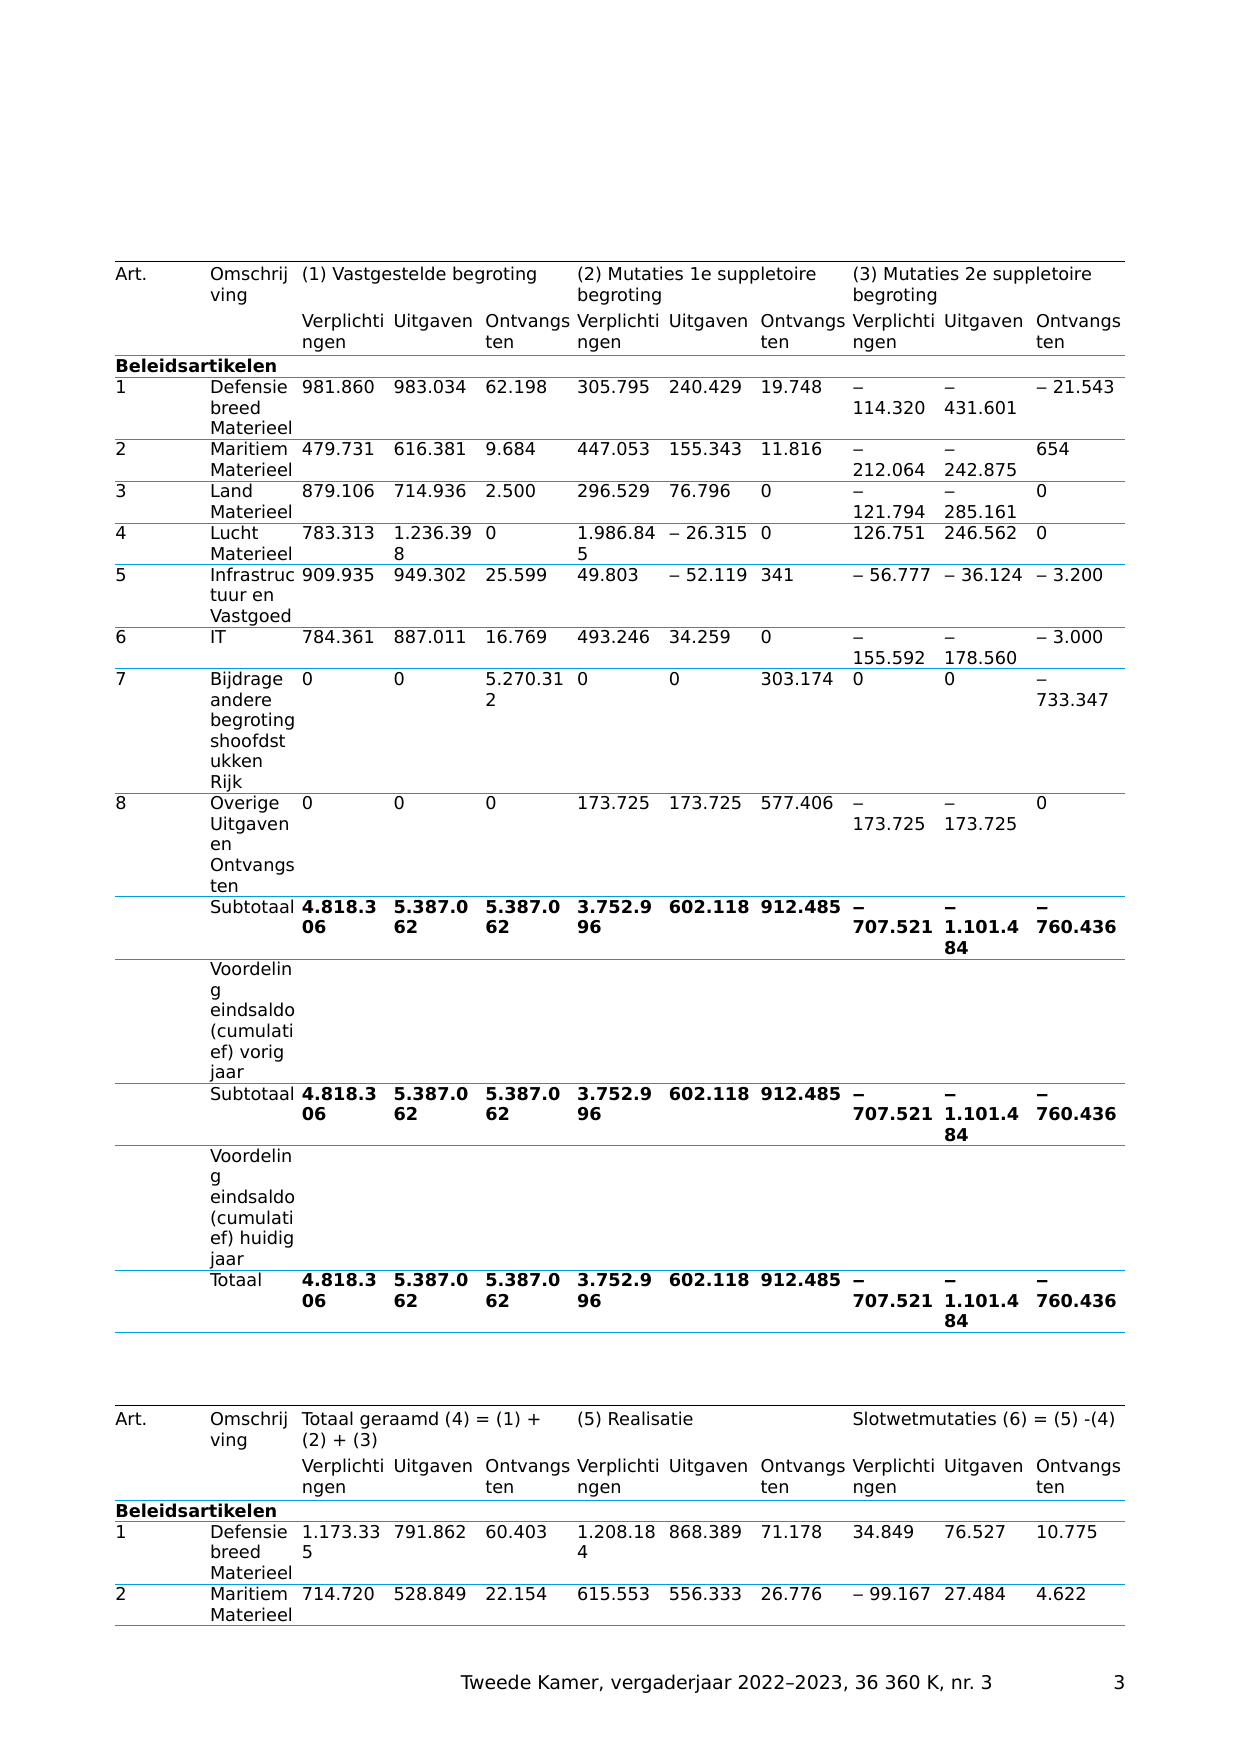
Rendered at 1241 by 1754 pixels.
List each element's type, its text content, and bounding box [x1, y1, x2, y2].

table_cell 0 [574, 669, 666, 793]
table_cell 1.236.398 [390, 524, 482, 564]
table_cell 5.387.062 [482, 1084, 574, 1145]
table_cell 493.246 [574, 628, 666, 668]
table_cell Land Materieel [207, 482, 299, 522]
table_cell [115, 960, 207, 1083]
table_cell 60.403 [482, 1522, 574, 1584]
table_cell ‒ 733.347 [1033, 669, 1125, 793]
table_cell Uitgaven [941, 1453, 1033, 1500]
table_cell 1 [115, 1522, 207, 1584]
table_cell [941, 960, 1033, 1083]
table_cell Uitgaven [666, 1453, 757, 1500]
table_cell 126.751 [849, 524, 941, 564]
table_cell 0 [1033, 794, 1125, 896]
table_cell 76.527 [941, 1522, 1033, 1584]
table_cell ‒ 52.119 [666, 565, 757, 627]
table_cell 983.034 [390, 378, 482, 439]
table_cell 5.387.062 [390, 1084, 482, 1145]
table_cell 714.720 [299, 1585, 390, 1625]
table_cell 528.849 [390, 1585, 482, 1625]
table_cell Lucht Materieel [207, 524, 299, 564]
table_cell ‒ 212.064 [849, 440, 941, 481]
table_cell Omschrijving [207, 262, 299, 308]
table_cell Ontvangsten [482, 308, 574, 355]
table_cell 25.599 [482, 565, 574, 627]
table_cell IT [207, 628, 299, 668]
table_cell ‒ 21.543 [1033, 378, 1125, 439]
table_cell Ontvangsten [758, 1453, 849, 1500]
table_cell 791.862 [390, 1522, 482, 1584]
table_cell 19.748 [758, 378, 849, 439]
table_cell 49.803 [574, 565, 666, 627]
table_cell 34.259 [666, 628, 757, 668]
table_cell ‒ 707.521 [849, 897, 941, 959]
table_cell ‒ 1.101.484 [941, 1084, 1033, 1145]
table_cell 3.752.996 [574, 1084, 666, 1145]
table_cell 912.485 [758, 1084, 849, 1145]
table_cell 615.553 [574, 1585, 666, 1625]
table_header Wijziging van de begrotingsstaten van het Defensiematerieelbegrotingsfonds (K) voor het jaar 2022 (Slotwet) (bedragen x € 1.000) [115, 213, 1125, 261]
table_cell ‒ 242.875 [941, 440, 1033, 481]
table_cell Ontvangsten [758, 308, 849, 355]
table_cell 4.818.306 [299, 897, 390, 959]
table_cell [1033, 960, 1125, 1083]
table_cell 5.387.062 [482, 897, 574, 959]
table_cell 879.106 [299, 482, 390, 522]
table_cell 5.270.312 [482, 669, 574, 793]
table_cell 912.485 [758, 897, 849, 959]
table_cell 296.529 [574, 482, 666, 522]
table_cell Slotwetmutaties (6) = (5) -(4) [849, 1406, 1125, 1453]
table_cell [849, 1146, 941, 1269]
table_cell 981.860 [299, 378, 390, 439]
table_cell 0 [482, 794, 574, 896]
table_cell Uitgaven [390, 308, 482, 355]
table_cell 783.313 [299, 524, 390, 564]
table_cell Art. [115, 1406, 207, 1453]
table_cell 2 [115, 1585, 207, 1625]
table_cell 5.387.062 [482, 1271, 574, 1332]
table_cell (5) Realisatie [574, 1406, 849, 1453]
table_cell 246.562 [941, 524, 1033, 564]
table_cell 1.208.184 [574, 1522, 666, 1584]
table_cell ‒ 760.436 [1033, 1084, 1125, 1145]
table_cell 909.935 [299, 565, 390, 627]
table_cell Verplichtingen [574, 1453, 666, 1500]
table_cell [482, 1146, 574, 1269]
table_cell [390, 1146, 482, 1269]
table_cell 714.936 [390, 482, 482, 522]
table_cell Voordeling eindsaldo (cumulatief) huidig jaar [207, 1146, 299, 1269]
table_cell 7 [115, 669, 207, 793]
table_cell [115, 897, 207, 959]
table_cell 654 [1033, 440, 1125, 481]
table_cell 3.752.996 [574, 1271, 666, 1332]
table_cell 173.725 [666, 794, 757, 896]
table_cell Overige Uitgaven en Ontvangsten [207, 794, 299, 896]
table_cell ‒ 178.560 [941, 628, 1033, 668]
table_cell 2 [115, 440, 207, 481]
table_cell 0 [299, 794, 390, 896]
table_cell Infrastructuur en Vastgoed [207, 565, 299, 627]
table_cell Uitgaven [666, 308, 757, 355]
table_cell 26.776 [758, 1585, 849, 1625]
table_header Wijziging van de begrotingsstaten van het Defensiematerieelbegrotingsfonds (K) voor het jaar 2022 (Slotwet) (bedragen x € 1.000) [115, 1358, 1125, 1405]
table_cell 784.361 [299, 628, 390, 668]
table_cell (2) Mutaties 1e suppletoire begroting [574, 262, 849, 308]
table_cell 5.387.062 [390, 897, 482, 959]
table_cell Verplichtingen [849, 308, 941, 355]
table_cell ‒ 26.315 [666, 524, 757, 564]
table_cell ‒ 173.725 [941, 794, 1033, 896]
table_cell ‒ 3.200 [1033, 565, 1125, 627]
table_cell ‒ 36.124 [941, 565, 1033, 627]
table_cell Verplichtingen [574, 308, 666, 355]
table_cell Defensiebreed Materieel [207, 1522, 299, 1584]
table_cell 303.174 [758, 669, 849, 793]
table_cell 0 [1033, 482, 1125, 522]
table_cell 4.622 [1033, 1585, 1125, 1625]
table_cell 1 [115, 378, 207, 439]
table_cell Subtotaal [207, 897, 299, 959]
table_cell 0 [758, 482, 849, 522]
table_cell [115, 1453, 299, 1500]
table_cell Totaal [207, 1271, 299, 1332]
table_cell [574, 1146, 666, 1269]
table_cell Subtotaal [207, 1084, 299, 1145]
table_cell Omschrijving [207, 1406, 299, 1453]
table_cell Ontvangsten [1033, 308, 1125, 355]
table_cell Uitgaven [390, 1453, 482, 1500]
table_cell 3.752.996 [574, 897, 666, 959]
table_cell 11.816 [758, 440, 849, 481]
table_cell [115, 1084, 207, 1145]
table_cell [299, 960, 390, 1083]
table_cell ‒ 760.436 [1033, 897, 1125, 959]
table_cell 27.484 [941, 1585, 1033, 1625]
table_cell [482, 960, 574, 1083]
table_cell Totaal geraamd (4) = (1) + (2) + (3) [299, 1406, 574, 1453]
table_cell Bijdrage andere begrotingshoofdstukken Rijk [207, 669, 299, 793]
table_cell 0 [1033, 524, 1125, 564]
table_cell Uitgaven [941, 308, 1033, 355]
table_cell ‒ 3.000 [1033, 628, 1125, 668]
table_cell 0 [299, 669, 390, 793]
table_cell ‒ 56.777 [849, 565, 941, 627]
table_cell 6 [115, 628, 207, 668]
table_cell 3 [115, 482, 207, 522]
table_cell 9.684 [482, 440, 574, 481]
table_cell ‒ 114.320 [849, 378, 941, 439]
table_cell 602.118 [666, 897, 757, 959]
table_cell [849, 960, 941, 1083]
table_cell Verplichtingen [849, 1453, 941, 1500]
table_cell Verplichtingen [299, 1453, 390, 1500]
table_cell Voordeling eindsaldo (cumulatief) vorig jaar [207, 960, 299, 1083]
table_cell 447.053 [574, 440, 666, 481]
table_cell 173.725 [574, 794, 666, 896]
table_cell ‒ 99.167 [849, 1585, 941, 1625]
table_cell [758, 1146, 849, 1269]
table_cell ‒ 707.521 [849, 1084, 941, 1145]
table_cell 479.731 [299, 440, 390, 481]
table_cell 1.986.845 [574, 524, 666, 564]
table_cell [115, 308, 299, 355]
table_cell 71.178 [758, 1522, 849, 1584]
table_cell ‒ 707.521 [849, 1271, 941, 1332]
table_cell 240.429 [666, 378, 757, 439]
table_cell [941, 1146, 1033, 1269]
table_cell 34.849 [849, 1522, 941, 1584]
table_cell 341 [758, 565, 849, 627]
table_cell 4.818.306 [299, 1271, 390, 1332]
table_cell 602.118 [666, 1084, 757, 1145]
table_cell 0 [758, 524, 849, 564]
table_cell 577.406 [758, 794, 849, 896]
table_cell Art. [115, 262, 207, 308]
table_cell 0 [390, 669, 482, 793]
table_cell ‒ 155.592 [849, 628, 941, 668]
table_cell 0 [941, 669, 1033, 793]
table_cell ‒ 285.161 [941, 482, 1033, 522]
table_cell [390, 960, 482, 1083]
table_cell ‒ 121.794 [849, 482, 941, 522]
table_cell 4.818.306 [299, 1084, 390, 1145]
table_cell 305.795 [574, 378, 666, 439]
table_cell 155.343 [666, 440, 757, 481]
table_cell 949.302 [390, 565, 482, 627]
table_cell (3) Mutaties 2e suppletoire begroting [849, 262, 1125, 308]
table_cell 0 [849, 669, 941, 793]
table_cell 5.387.062 [390, 1271, 482, 1332]
table_cell 16.769 [482, 628, 574, 668]
table_cell Ontvangsten [482, 1453, 574, 1500]
table_cell [1033, 1146, 1125, 1269]
table_cell 8 [115, 794, 207, 896]
table_cell 887.011 [390, 628, 482, 668]
table_cell ‒ 760.436 [1033, 1271, 1125, 1332]
table_cell Verplichtingen [299, 308, 390, 355]
table_cell Beleidsartikelen [115, 356, 1125, 376]
table_cell 22.154 [482, 1585, 574, 1625]
table_cell 1.173.335 [299, 1522, 390, 1584]
table_cell 0 [758, 628, 849, 668]
table_cell ‒ 431.601 [941, 378, 1033, 439]
table_cell 10.775 [1033, 1522, 1125, 1584]
table_cell ‒ 1.101.484 [941, 1271, 1033, 1332]
table_cell ‒ 1.101.484 [941, 897, 1033, 959]
table_cell Defensiebreed Materieel [207, 378, 299, 439]
table_cell ‒ 173.725 [849, 794, 941, 896]
table_cell 4 [115, 524, 207, 564]
table_cell [666, 1146, 757, 1269]
table_cell Beleidsartikelen [115, 1501, 1125, 1521]
table_cell 62.198 [482, 378, 574, 439]
table_cell [299, 1146, 390, 1269]
table_cell [574, 960, 666, 1083]
table_cell [115, 1271, 207, 1332]
table_cell 0 [482, 524, 574, 564]
table_cell 76.796 [666, 482, 757, 522]
table_cell Maritiem Materieel [207, 1585, 299, 1625]
table_cell [666, 960, 757, 1083]
table_cell Ontvangsten [1033, 1453, 1125, 1500]
table_cell 556.333 [666, 1585, 757, 1625]
table_cell 616.381 [390, 440, 482, 481]
table_cell 0 [666, 669, 757, 793]
table_cell [115, 1146, 207, 1269]
table_cell Maritiem Materieel [207, 440, 299, 481]
table_cell 2.500 [482, 482, 574, 522]
table_cell [758, 960, 849, 1083]
table_cell 0 [390, 794, 482, 896]
table_cell 5 [115, 565, 207, 627]
table_cell 912.485 [758, 1271, 849, 1332]
table_cell (1) Vastgestelde begroting [299, 262, 574, 308]
table_cell 868.389 [666, 1522, 757, 1584]
table_cell 602.118 [666, 1271, 757, 1332]
